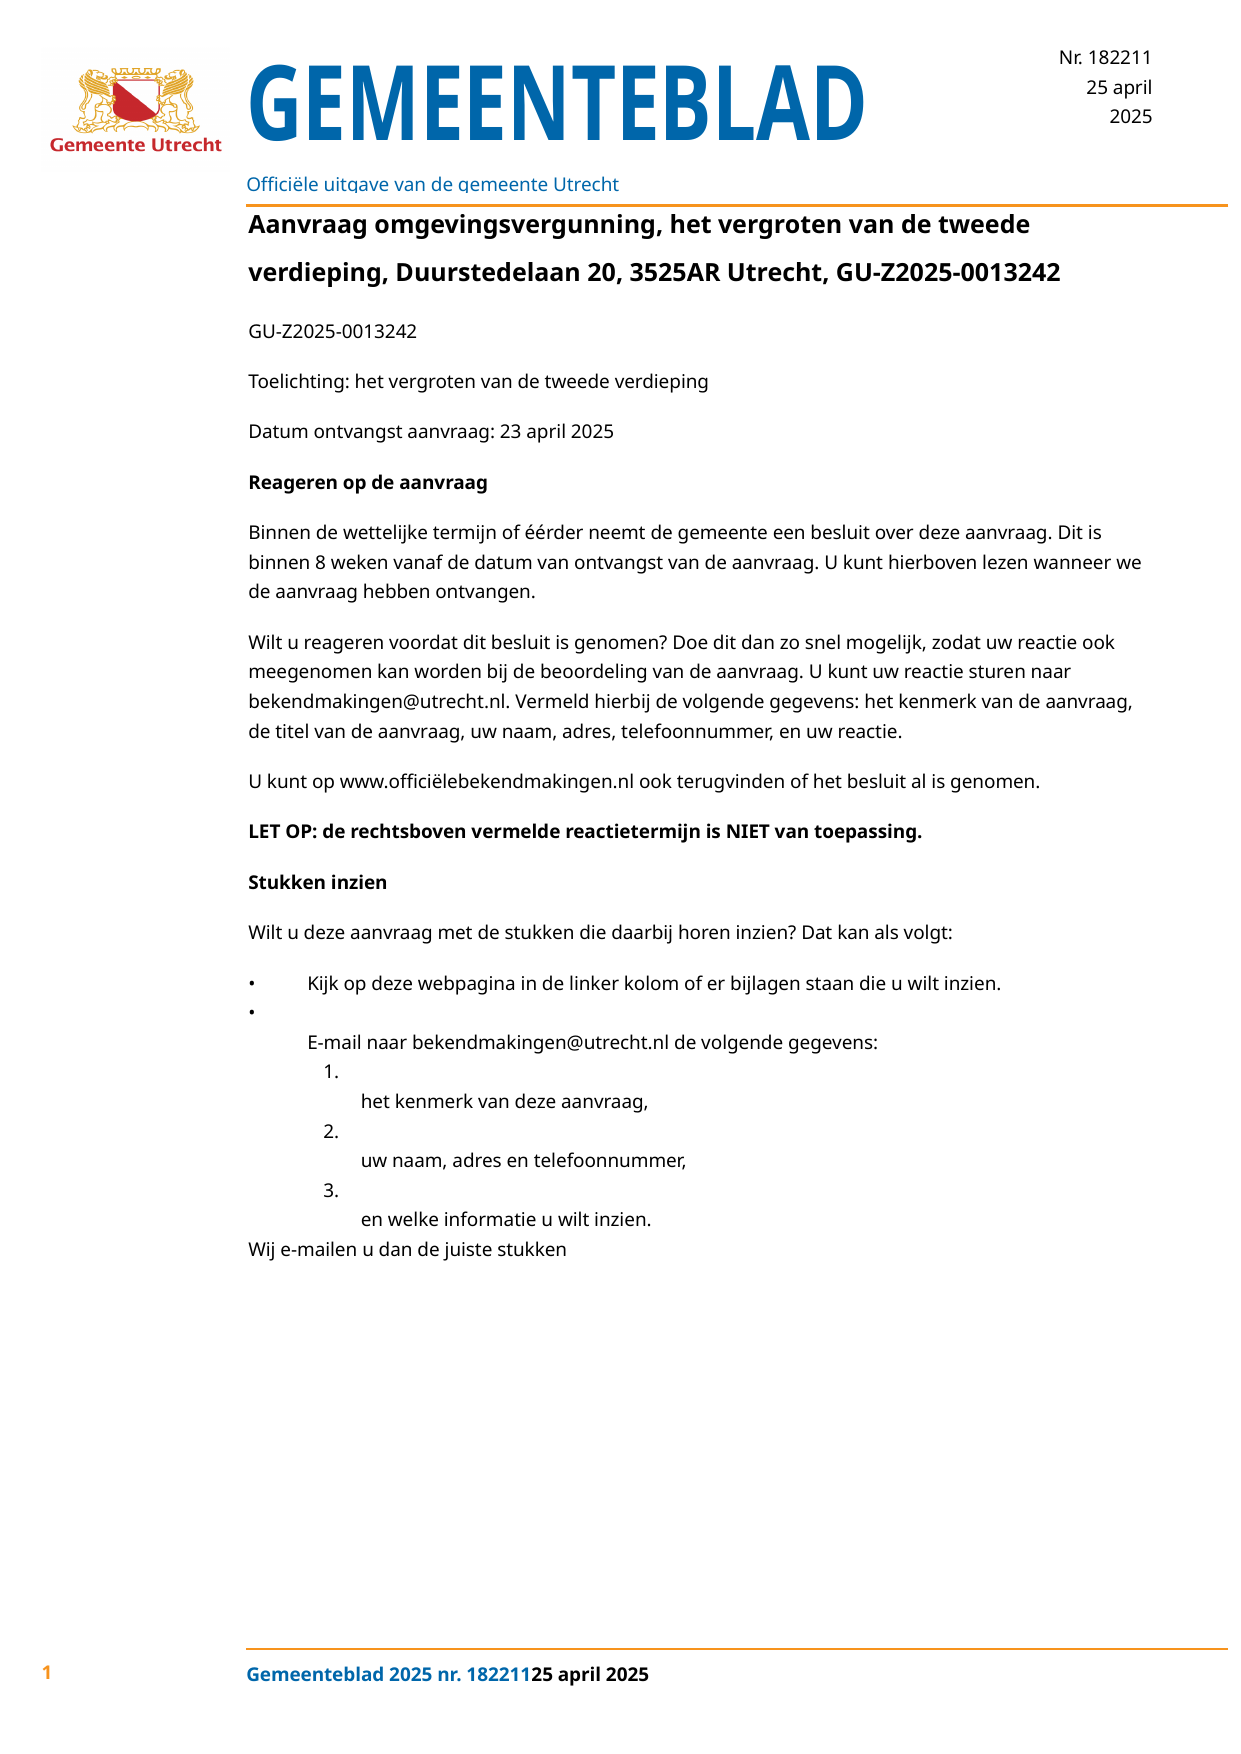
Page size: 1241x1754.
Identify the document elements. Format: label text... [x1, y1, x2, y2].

text Toelichting: het vergroten van de tweede verdieping [248, 368, 1152, 394]
list en welke informatie u wilt inzien. [323, 1207, 1152, 1232]
list Kijk op deze webpagina in de linker kolom of er bijlagen staan die u wilt inzien. [248, 970, 1152, 996]
list E-mail naar bekendmakingen@utrecht.nl de volgende gegevens: [248, 1029, 1152, 1055]
picture [41, 47, 231, 172]
text LET OP: de rechtsboven vermelde reactietermijn is NIET van toepassing. [248, 819, 1152, 844]
text GU-Z2025-0013242 [248, 318, 1152, 344]
text Wij e-mailen u dan de juiste stukken [248, 1236, 1152, 1262]
text U kunt op www.officiëlebekendmakingen.nl ook terugvinden of het besluit al is genomen. [248, 768, 1152, 794]
text Aanvraag omgevingsvergunning, het vergroten van de tweede verdieping, Duurstedelaan 20, 3525AR Utrecht, GU-Z2025-0013242 [248, 207, 1152, 288]
text Wilt u reageren voordat dit besluit is genomen? Doe dit dan zo snel mogelijk, zodat uw reactie ook meegenomen kan worden bij de beoordeling van de aanvraag. U kunt uw reactie sturen naar bekendmakingen@utrecht.nl. Vermeld hierbij de volgende gegevens: het kenmerk van de aanvraag, de titel van de aanvraag, uw naam, adres, telefoonnummer, en uw reactie. [248, 629, 1152, 744]
list uw naam, adres en telefoonnummer, [323, 1147, 1152, 1173]
text Stukken inzien [248, 869, 1152, 895]
text Reageren op de aanvraag [248, 469, 1152, 495]
list het kenmerk van deze aanvraag, [323, 1088, 1152, 1114]
text Datum ontvangst aanvraag: 23 april 2025 [248, 419, 1152, 444]
text Wilt u deze aanvraag met de stukken die daarbij horen inzien? Dat kan als volgt: [248, 919, 1152, 945]
text Binnen de wettelijke termijn of éérder neemt de gemeente een besluit over deze aanvraag. Dit is binnen 8 weken vanaf de datum van ontvangst van de aanvraag. U kunt hierboven lezen wanneer we de aanvraag hebben ontvangen. [248, 519, 1152, 604]
